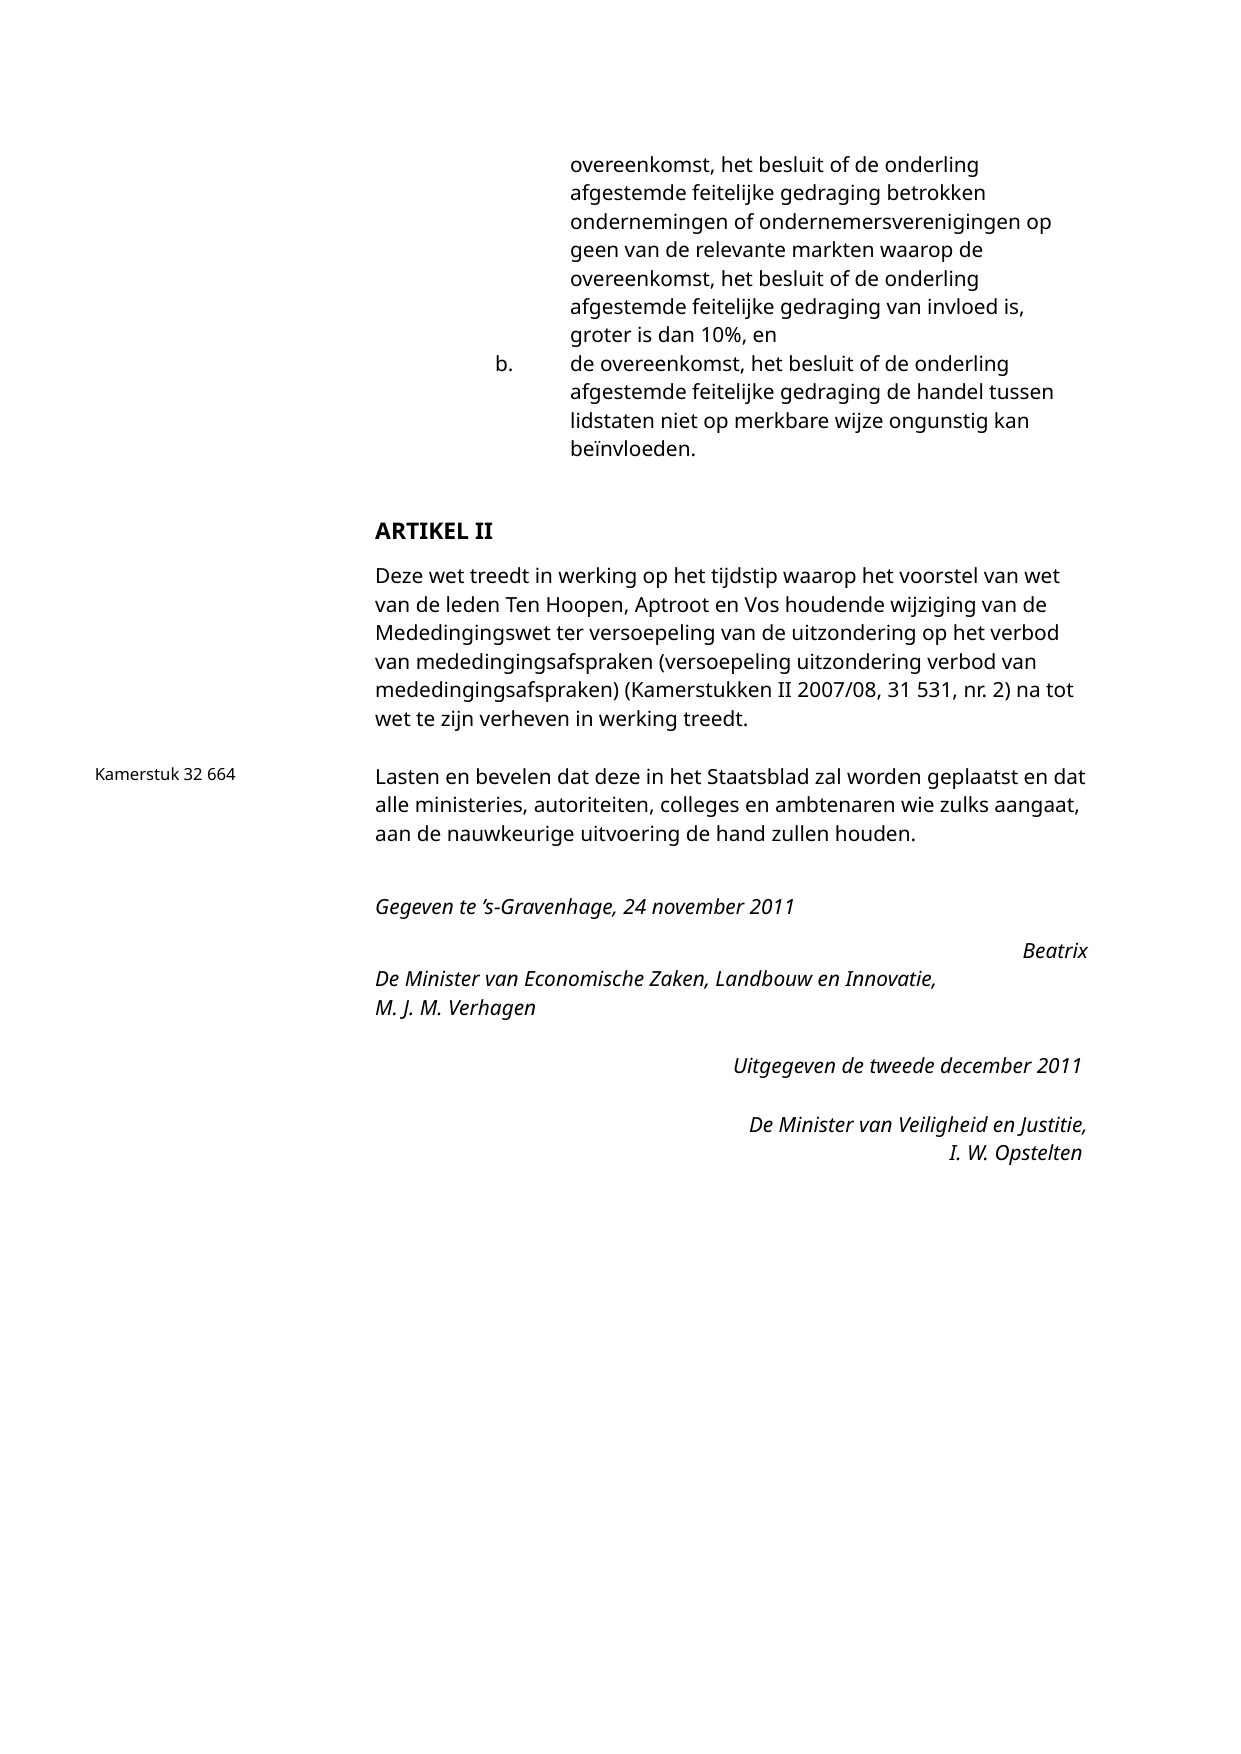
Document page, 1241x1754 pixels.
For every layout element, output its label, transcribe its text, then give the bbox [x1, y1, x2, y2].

text Lasten en bevelen dat deze in het Staatsblad zal worden geplaatst en dat alle ministeries, autoriteiten, colleges en ambtenaren wie zulks aangaat, aan de nauwkeurige uitvoering de hand zullen houden. [375, 762, 1090, 847]
text M. J. M. Verhagen [375, 993, 1090, 1021]
text Deze wet treedt in werking op het tijdstip waarop het voorstel van wet van de leden Ten Hoopen, Aptroot en Vos houdende wijziging van de Mededingingswet ter versoepeling van de uitzondering op het verbod van mededingingsafspraken (versoepeling uitzondering verbod van mededingingsafspraken) (Kamerstukken II 2007/08, 31 531, nr. 2) na tot wet te zijn verheven in werking treedt. [375, 562, 1090, 732]
text De Minister van Economische Zaken, Landbouw en Innovatie, [375, 964, 1090, 993]
text Gegeven te ’s-Gravenhage, 24 november 2011 [375, 892, 1090, 921]
text Beatrix [375, 936, 1090, 964]
text Kamerstuk 32 664 [94, 762, 328, 785]
subtitle ARTIKEL II [375, 515, 1090, 547]
list overeenkomst, het besluit of de onderling afgestemde feitelijke gedraging betrokken ondernemingen of ondernemersverenigingen op geen van de relevante markten waarop de overeenkomst, het besluit of de onderling afgestemde feitelijke gedraging van invloed is, groter is dan 10%, en [495, 150, 1090, 349]
text Uitgegeven de tweede december 2011 [375, 1051, 1090, 1080]
text I. W. Opstelten [375, 1138, 1090, 1167]
list de overeenkomst, het besluit of de onderling afgestemde feitelijke gedraging de handel tussen lidstaten niet op merkbare wijze ongunstig kan beïnvloeden. [495, 349, 1090, 463]
text De Minister van Veiligheid en Justitie, [375, 1110, 1090, 1138]
